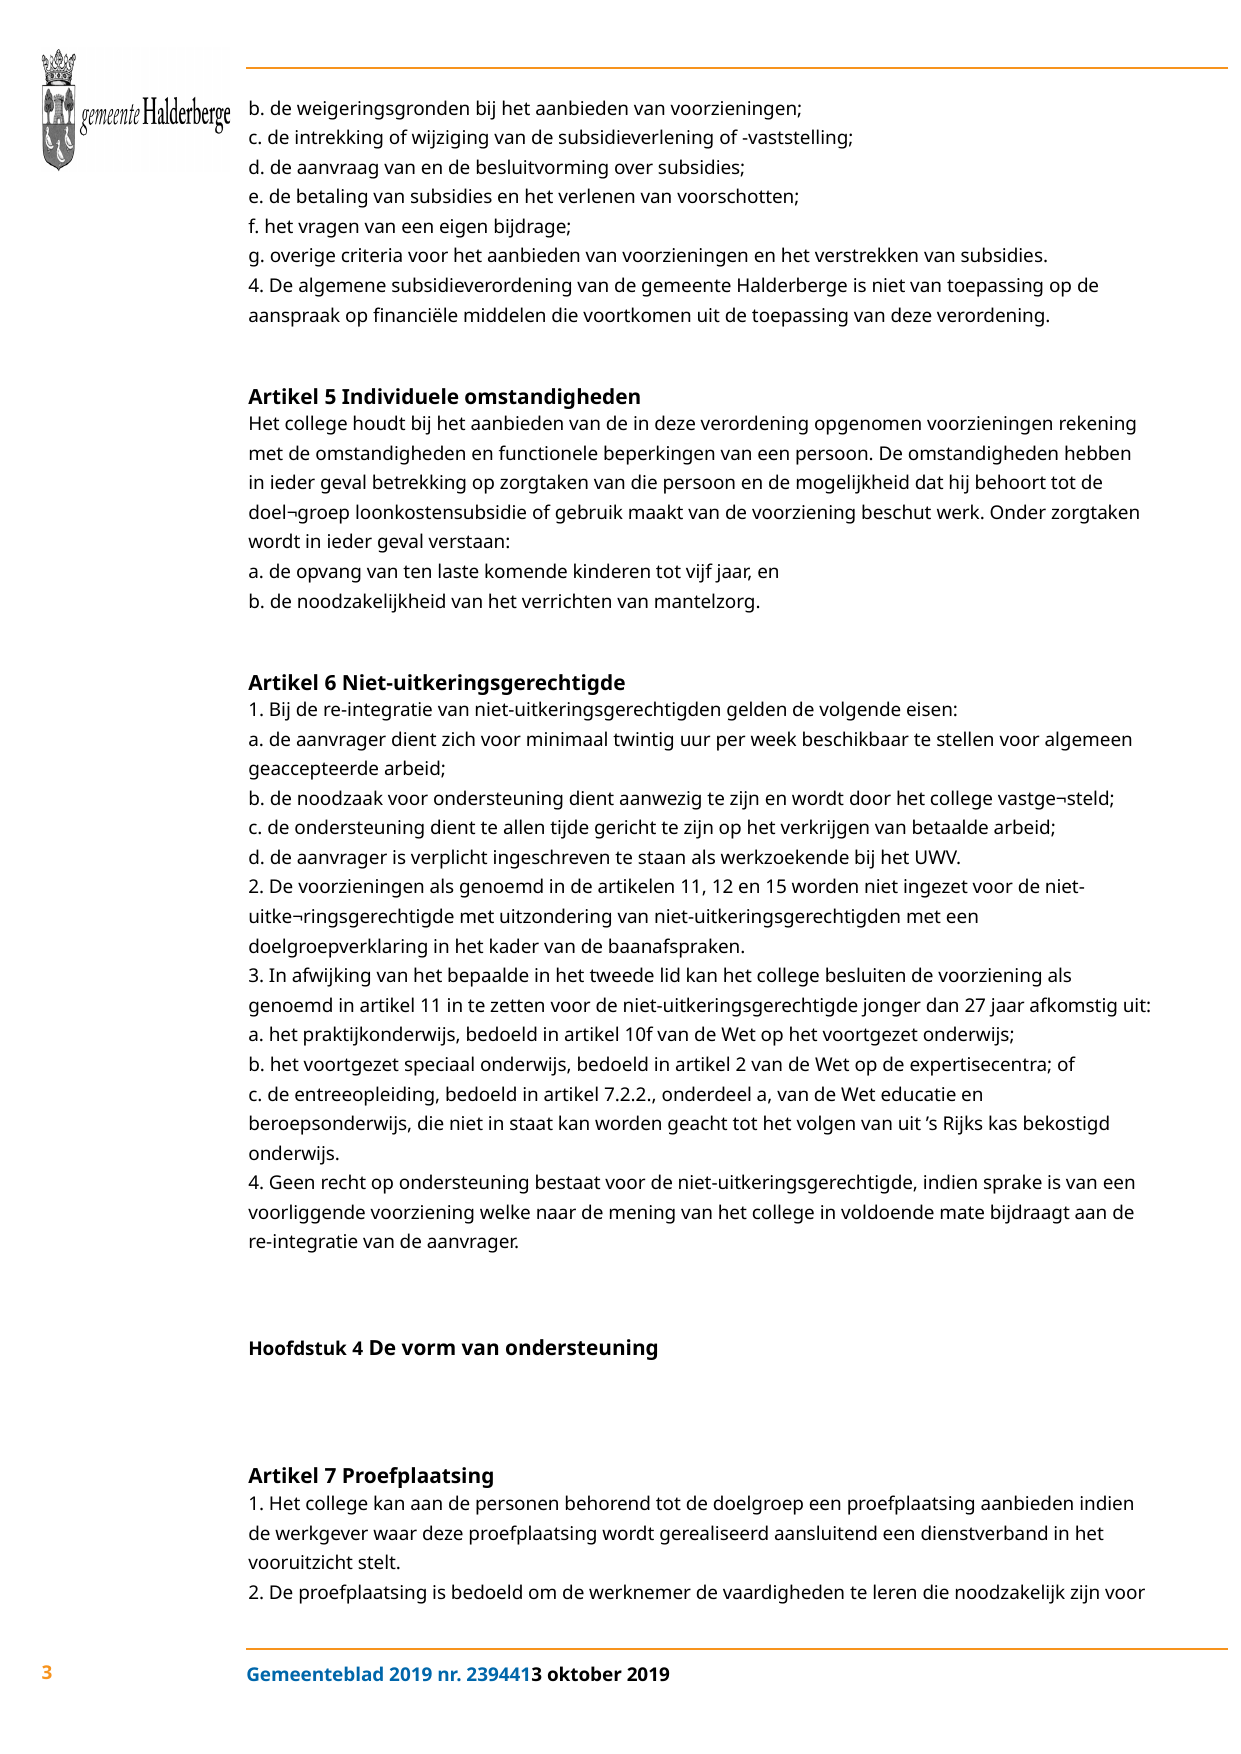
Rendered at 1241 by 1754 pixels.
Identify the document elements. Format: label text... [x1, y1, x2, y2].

text f. het vragen van een eigen bijdrage; [248, 213, 1152, 239]
text c. de entreeopleiding, bedoeld in artikel 7.2.2., onderdeel a, van de Wet educatie en beroepsonderwijs, die niet in staat kan worden geacht tot het volgen van uit ’s Rijks kas bekostigd onderwijs. [248, 1081, 1152, 1166]
text d. de aanvrager is verplicht ingeschreven te staan als werkzoekende bij het UWV. [248, 844, 1152, 870]
text Artikel 7 Proefplaatsing [248, 1462, 1152, 1490]
text a. de opvang van ten laste komende kinderen tot vijf jaar, en [248, 558, 1152, 584]
text Artikel 5 Individuele omstandigheden [248, 382, 1152, 410]
text c. de ondersteuning dient te allen tijde gericht te zijn op het verkrijgen van betaalde arbeid; [248, 814, 1152, 840]
text d. de aanvraag van en de besluitvorming over subsidies; [248, 154, 1152, 180]
text a. het praktijkonderwijs, bedoeld in artikel 10f van de Wet op het voortgezet onderwijs; [248, 1022, 1152, 1047]
text c. de intrekking of wijziging van de subsidieverlening of -vaststelling; [248, 124, 1152, 150]
text e. de betaling van subsidies en het verlenen van voorschotten; [248, 183, 1152, 209]
text b. het voortgezet speciaal onderwijs, bedoeld in artikel 2 van de Wet op de expertisecentra; of [248, 1051, 1152, 1077]
picture [41, 47, 231, 172]
text Het college houdt bij het aanbieden van de in deze verordening opgenomen voorzieningen rekening met de omstandigheden en functionele beperkingen van een persoon. De omstandigheden hebben in ieder geval betrekking op zorgtaken van die persoon en de mogelijkheid dat hij behoort tot de doel¬groep loonkostensubsidie of gebruik maakt van de voorziening beschut werk. Onder zorgtaken wordt in ieder geval verstaan: [248, 410, 1152, 554]
text 3. In afwijking van het bepaalde in het tweede lid kan het college besluiten de voorziening als genoemd in artikel 11 in te zetten voor de niet-uitkeringsgerechtigde jonger dan 27 jaar afkomstig uit: [248, 962, 1152, 1018]
text Artikel 6 Niet-uitkeringsgerechtigde [248, 668, 1152, 696]
text 2. De voorzieningen als genoemd in de artikelen 11, 12 en 15 worden niet ingezet voor de niet-uitke¬ringsgerechtigde met uitzondering van niet-uitkeringsgerechtigden met een doelgroepverklaring in het kader van de baanafspraken. [248, 874, 1152, 959]
text b. de noodzakelijkheid van het verrichten van mantelzorg. [248, 588, 1152, 613]
text 1. Bij de re-integratie van niet-uitkeringsgerechtigden gelden de volgende eisen: [248, 696, 1152, 722]
text 2. De proefplaatsing is bedoeld om de werknemer de vaardigheden te leren die noodzakelijk zijn voor [248, 1579, 1152, 1604]
text 1. Het college kan aan de personen behorend tot de doelgroep een proefplaatsing aanbieden indien de werkgever waar deze proefplaatsing wordt gerealiseerd aansluitend een dienstverband in het vooruitzicht stelt. [248, 1490, 1152, 1575]
text g. overige criteria voor het aanbieden van voorzieningen en het verstrekken van subsidies. [248, 243, 1152, 268]
text b. de noodzaak voor ondersteuning dient aanwezig te zijn en wordt door het college vastge¬steld; [248, 785, 1152, 811]
text a. de aanvrager dient zich voor minimaal twintig uur per week beschikbaar te stellen voor algemeen geaccepteerde arbeid; [248, 726, 1152, 781]
text 4. Geen recht op ondersteuning bestaat voor de niet-uitkeringsgerechtigde, indien sprake is van een voorliggende voorziening welke naar de mening van het college in voldoende mate bijdraagt aan de re-integratie van de aanvrager. [248, 1169, 1152, 1254]
text Hoofdstuk 4 De vorm van ondersteuning [248, 1333, 1152, 1362]
text b. de weigeringsgronden bij het aanbieden van voorzieningen; [248, 95, 1152, 121]
text 4. De algemene subsidieverordening van de gemeente Halderberge is niet van toepassing op de aanspraak op financiële middelen die voortkomen uit de toepassing van deze verordening. [248, 272, 1152, 328]
